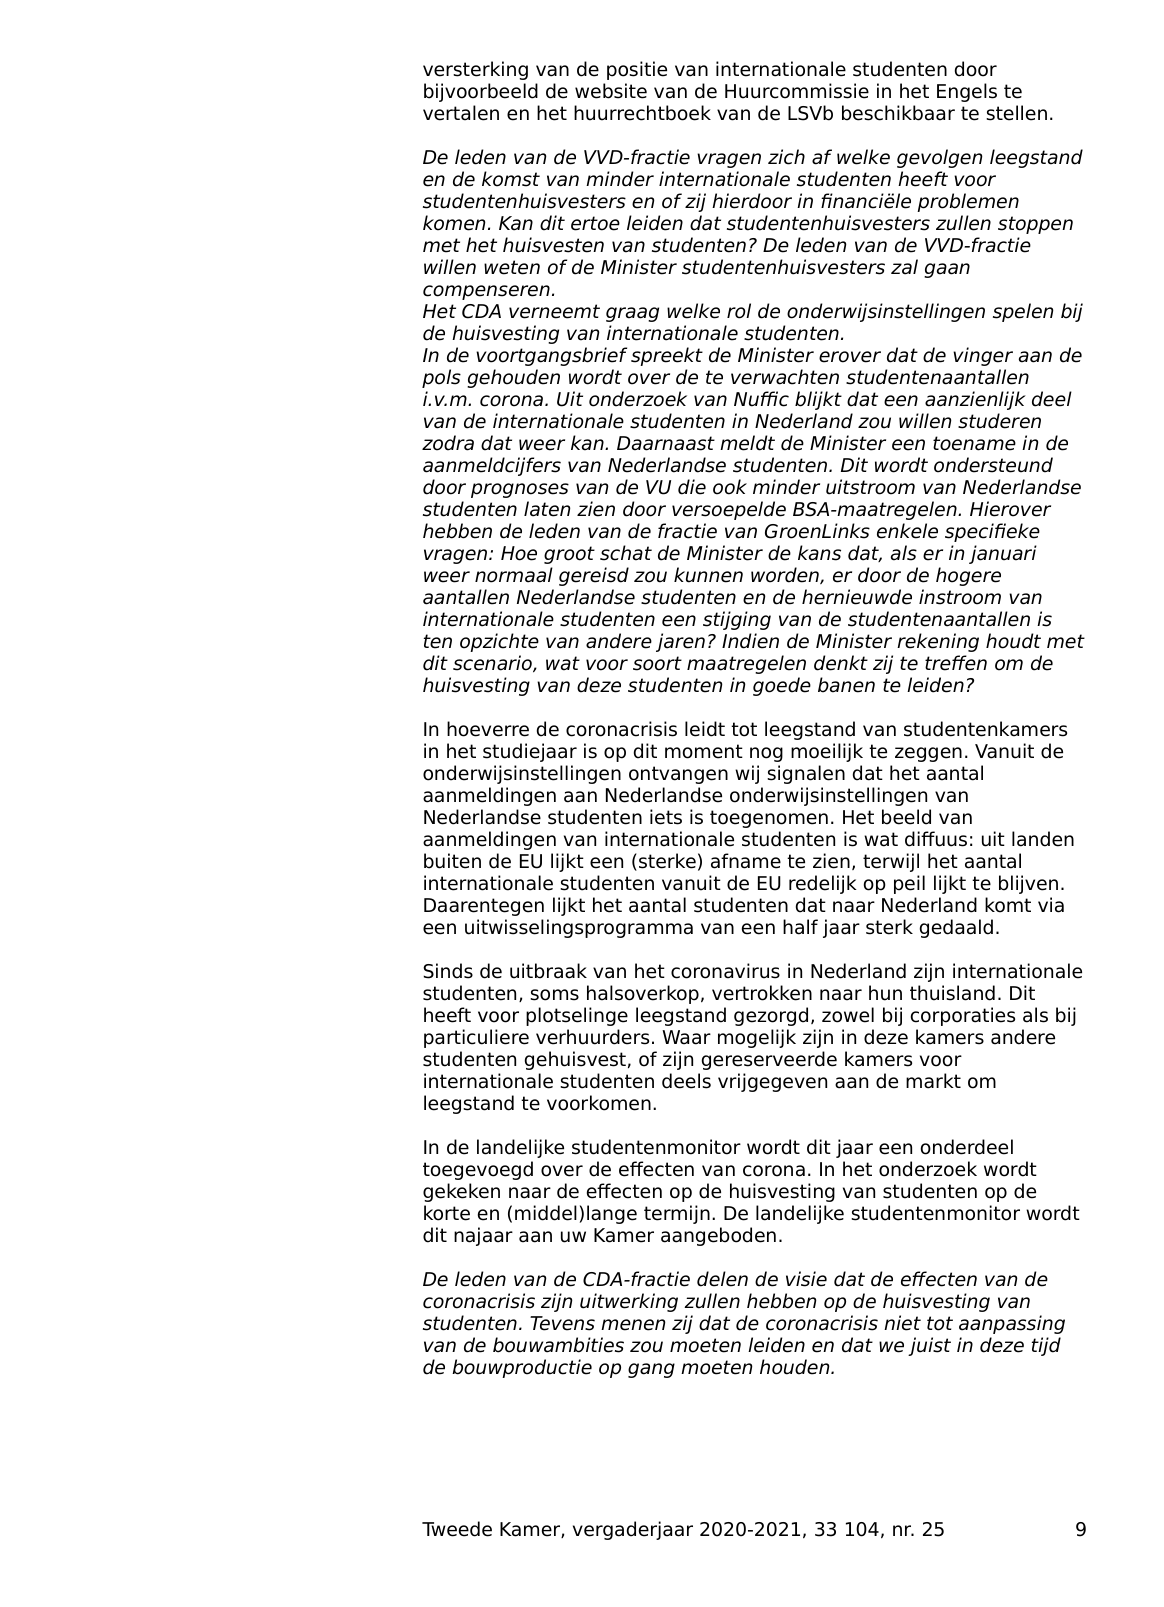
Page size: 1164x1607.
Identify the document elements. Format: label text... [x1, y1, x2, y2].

text In de landelijke studentenmonitor wordt dit jaar een onderdeel toegevoegd over de effecten van corona. In het onderzoek wordt gekeken naar de effecten op de huisvesting van studenten op de korte en (middel)lange termijn. De landelijke studentenmonitor wordt dit najaar aan uw Kamer aangeboden. [422, 1137, 1087, 1247]
text De leden van de CDA-fractie delen de visie dat de effecten van de coronacrisis zijn uitwerking zullen hebben op de huisvesting van studenten. Tevens menen zij dat de coronacrisis niet tot aanpassing van de bouwambities zou moeten leiden en dat we juist in deze tijd de bouwproductie op gang moeten houden. [422, 1269, 1087, 1379]
text In de voortgangsbrief spreekt de Minister erover dat de vinger aan de pols gehouden wordt over de te verwachten studentenaantallen i.v.m. corona. Uit onderzoek van Nuffic blijkt dat een aanzienlijk deel van de internationale studenten in Nederland zou willen studeren zodra dat weer kan. Daarnaast meldt de Minister een toename in de aanmeldcijfers van Nederlandse studenten. Dit wordt ondersteund door prognoses van de VU die ook minder uitstroom van Nederlandse studenten laten zien door versoepelde BSA-maatregelen. Hierover hebben de leden van de fractie van GroenLinks enkele specifieke vragen: Hoe groot schat de Minister de kans dat, als er in januari weer normaal gereisd zou kunnen worden, er door de hogere aantallen Nederlandse studenten en de hernieuwde instroom van internationale studenten een stijging van de studentenaantallen is ten opzichte van andere jaren? Indien de Minister rekening houdt met dit scenario, wat voor soort maatregelen denkt zij te treffen om de huisvesting van deze studenten in goede banen te leiden? [422, 345, 1087, 697]
text In hoeverre de coronacrisis leidt tot leegstand van studentenkamers in het studiejaar is op dit moment nog moeilijk te zeggen. Vanuit de onderwijsinstellingen ontvangen wij signalen dat het aantal aanmeldingen aan Nederlandse onderwijsinstellingen van Nederlandse studenten iets is toegenomen. Het beeld van aanmeldingen van internationale studenten is wat diffuus: uit landen buiten de EU lijkt een (sterke) afname te zien, terwijl het aantal internationale studenten vanuit de EU redelijk op peil lijkt te blijven. Daarentegen lijkt het aantal studenten dat naar Nederland komt via een uitwisselingsprogramma van een half jaar sterk gedaald. [422, 719, 1087, 939]
text De leden van de VVD-fractie vragen zich af welke gevolgen leegstand en de komst van minder internationale studenten heeft voor studentenhuisvesters en of zij hierdoor in financiële problemen komen. Kan dit ertoe leiden dat studentenhuisvesters zullen stoppen met het huisvesten van studenten? De leden van de VVD-fractie willen weten of de Minister studentenhuisvesters zal gaan compenseren. [422, 147, 1087, 301]
text Het CDA verneemt graag welke rol de onderwijsinstellingen spelen bij de huisvesting van internationale studenten. [422, 301, 1087, 345]
text versterking van de positie van internationale studenten door bijvoorbeeld de website van de Huurcommissie in het Engels te vertalen en het huurrechtboek van de LSVb beschikbaar te stellen. [422, 59, 1087, 125]
text Sinds de uitbraak van het coronavirus in Nederland zijn internationale studenten, soms halsoverkop, vertrokken naar hun thuisland. Dit heeft voor plotselinge leegstand gezorgd, zowel bij corporaties als bij particuliere verhuurders. Waar mogelijk zijn in deze kamers andere studenten gehuisvest, of zijn gereserveerde kamers voor internationale studenten deels vrijgegeven aan de markt om leegstand te voorkomen. [422, 961, 1087, 1115]
